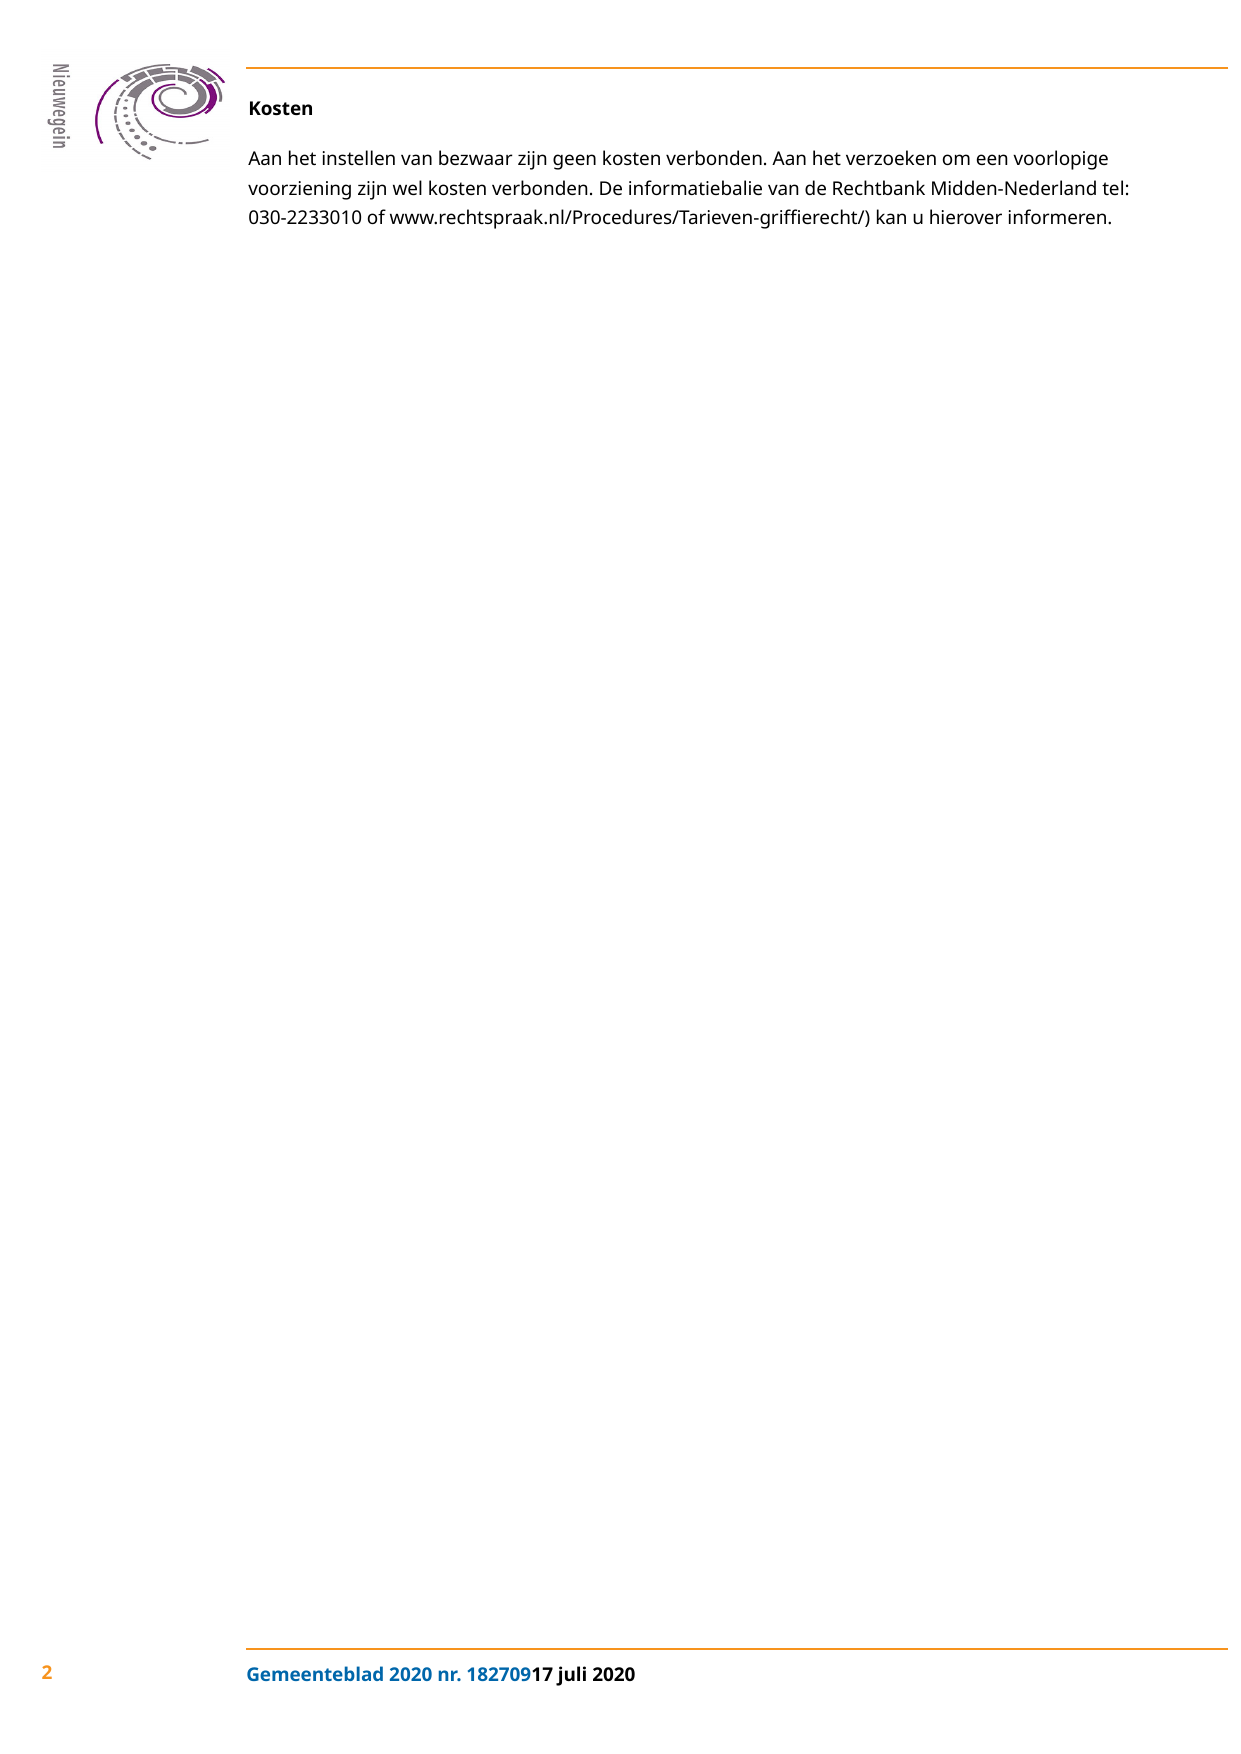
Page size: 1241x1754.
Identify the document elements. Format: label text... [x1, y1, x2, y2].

text Aan het instellen van bezwaar zijn geen kosten verbonden. Aan het verzoeken om een voorlopige voorziening zijn wel kosten verbonden. De informatiebalie van de Rechtbank Midden-Nederland tel: 030-2233010 of www.rechtspraak.nl/Procedures/Tarieven-griffierecht/) kan u hierover informeren. [248, 145, 1152, 230]
text Kosten [248, 95, 1152, 121]
picture [41, 47, 231, 172]
